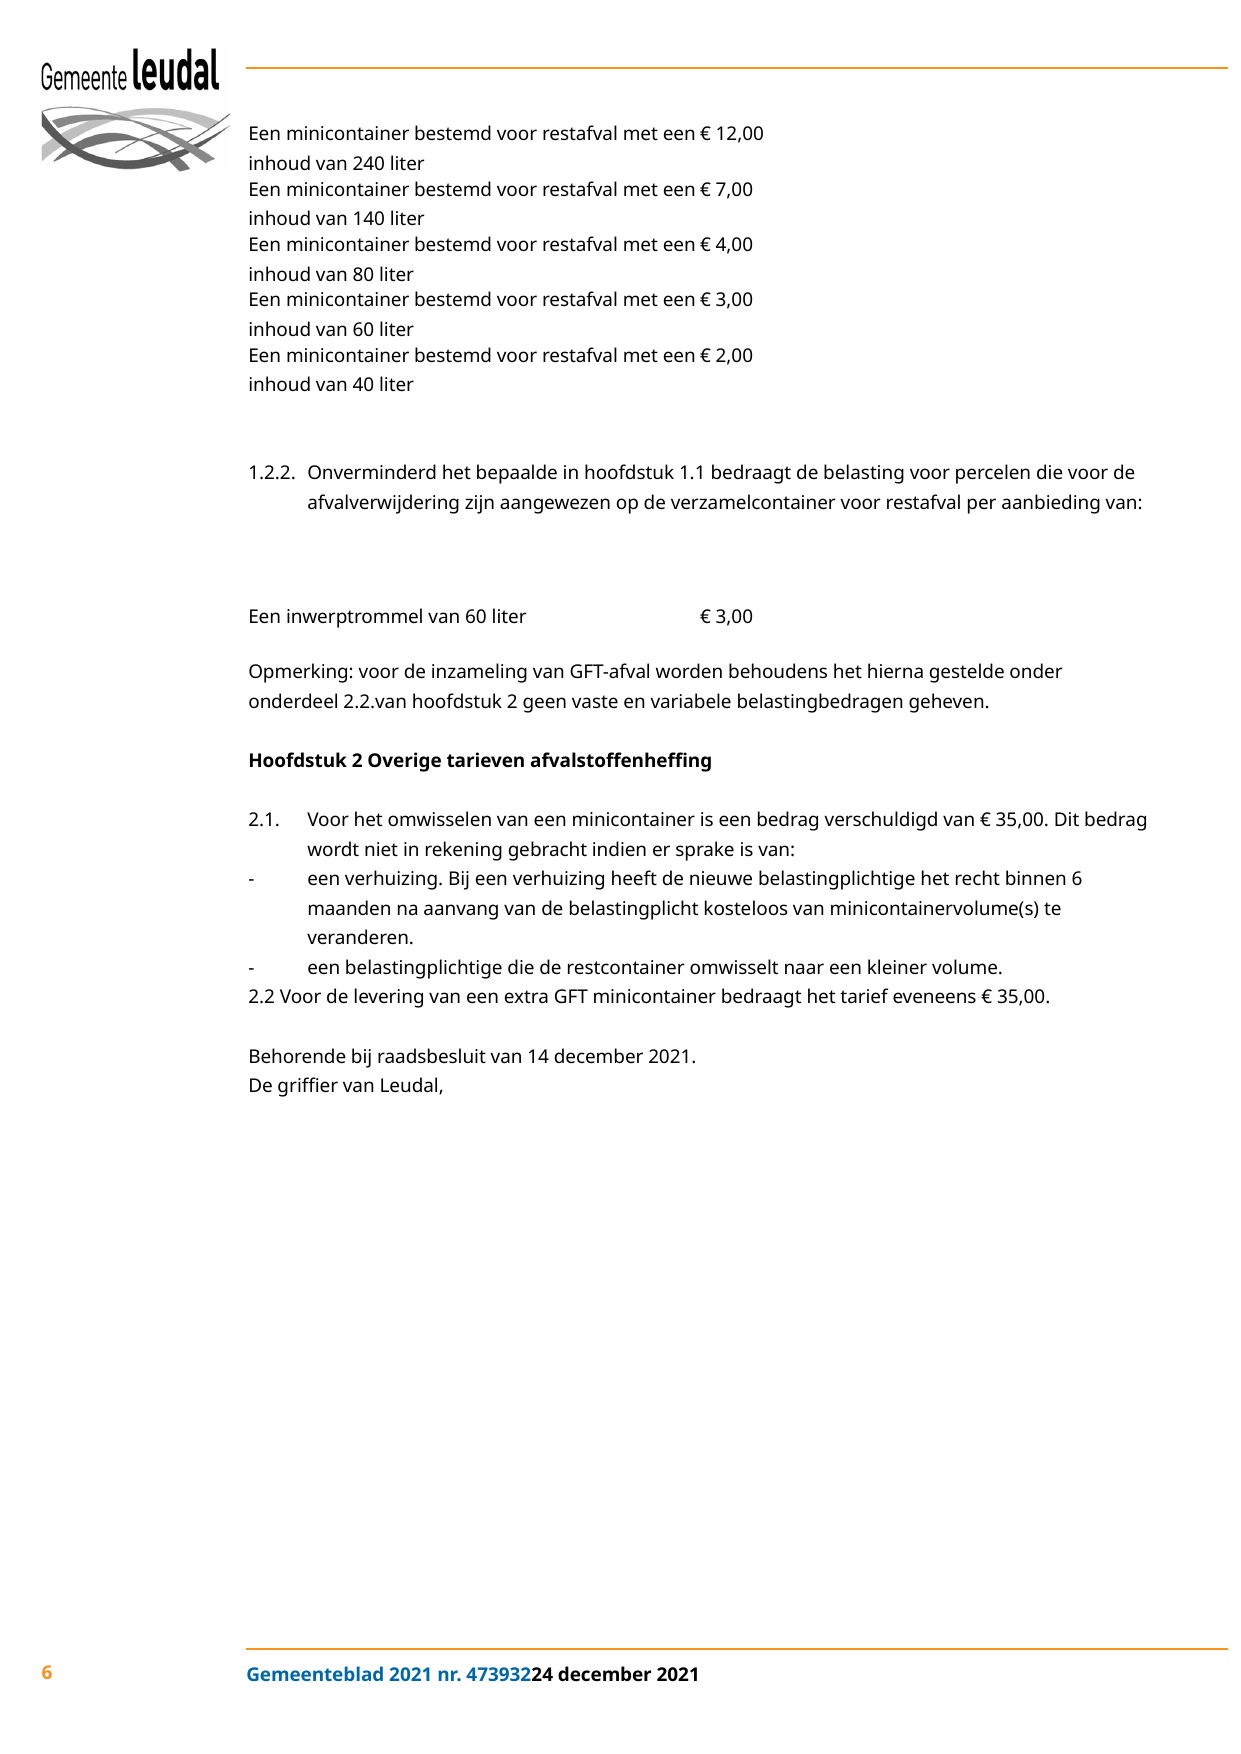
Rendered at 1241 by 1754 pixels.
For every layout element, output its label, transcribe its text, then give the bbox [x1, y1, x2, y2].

table_cell € 3,00 [700, 604, 1152, 629]
table_cell € 12,00 [700, 121, 1152, 176]
table_cell € 7,00 [700, 176, 1152, 231]
table_cell Een minicontainer bestemd voor restafval met een inhoud van 40 liter [248, 342, 700, 397]
list een verhuizing. Bij een verhuizing heeft de nieuwe belastingplichtige het recht binnen 6 maanden na aanvang van de belastingplicht kosteloos van minicontainervolume(s) te veranderen. [248, 865, 1152, 950]
text 2.2 Voor de levering van een extra GFT minicontainer bedraagt het tarief eveneens € 35,00. [248, 984, 1152, 1009]
text De griffier van Leudal, [248, 1072, 1152, 1098]
table_cell Een minicontainer bestemd voor restafval met een inhoud van 240 liter [248, 121, 700, 176]
table_header [700, 578, 1152, 604]
table_cell € 2,00 [700, 342, 1152, 397]
text Opmerking: voor de inzameling van GFT-afval worden behoudens het hierna gestelde onder onderdeel 2.2.van hoofdstuk 2 geen vaste en variabele belastingbedragen geheven. [248, 658, 1152, 714]
table_cell Een minicontainer bestemd voor restafval met een inhoud van 80 liter [248, 231, 700, 286]
table_cell [248, 629, 700, 655]
list Onverminderd het bepaalde in hoofdstuk 1.1 bedraagt de belasting voor percelen die voor de afvalverwijdering zijn aangewezen op de verzamelcontainer voor restafval per aanbieding van: [248, 459, 1152, 515]
list een belastingplichtige die de restcontainer omwisselt naar een kleiner volume. [248, 954, 1152, 980]
text Behorende bij raadsbesluit van 14 december 2021. [248, 1043, 1152, 1069]
table_cell [700, 629, 1152, 655]
picture [41, 47, 231, 172]
table_cell € 4,00 [700, 231, 1152, 286]
table_header [248, 95, 700, 121]
table_cell € 3,00 [700, 286, 1152, 342]
list Voor het omwisselen van een minicontainer is een bedrag verschuldigd van € 35,00. Dit bedrag wordt niet in rekening gebracht indien er sprake is van: [248, 806, 1152, 862]
text Hoofdstuk 2 Overige tarieven afvalstoffenheffing [248, 747, 1152, 773]
table_cell Een inwerptrommel van 60 liter [248, 604, 700, 629]
table_header [700, 95, 1152, 121]
table_cell Een minicontainer bestemd voor restafval met een inhoud van 60 liter [248, 286, 700, 342]
table_header [248, 578, 700, 604]
table_cell Een minicontainer bestemd voor restafval met een inhoud van 140 liter [248, 176, 700, 231]
